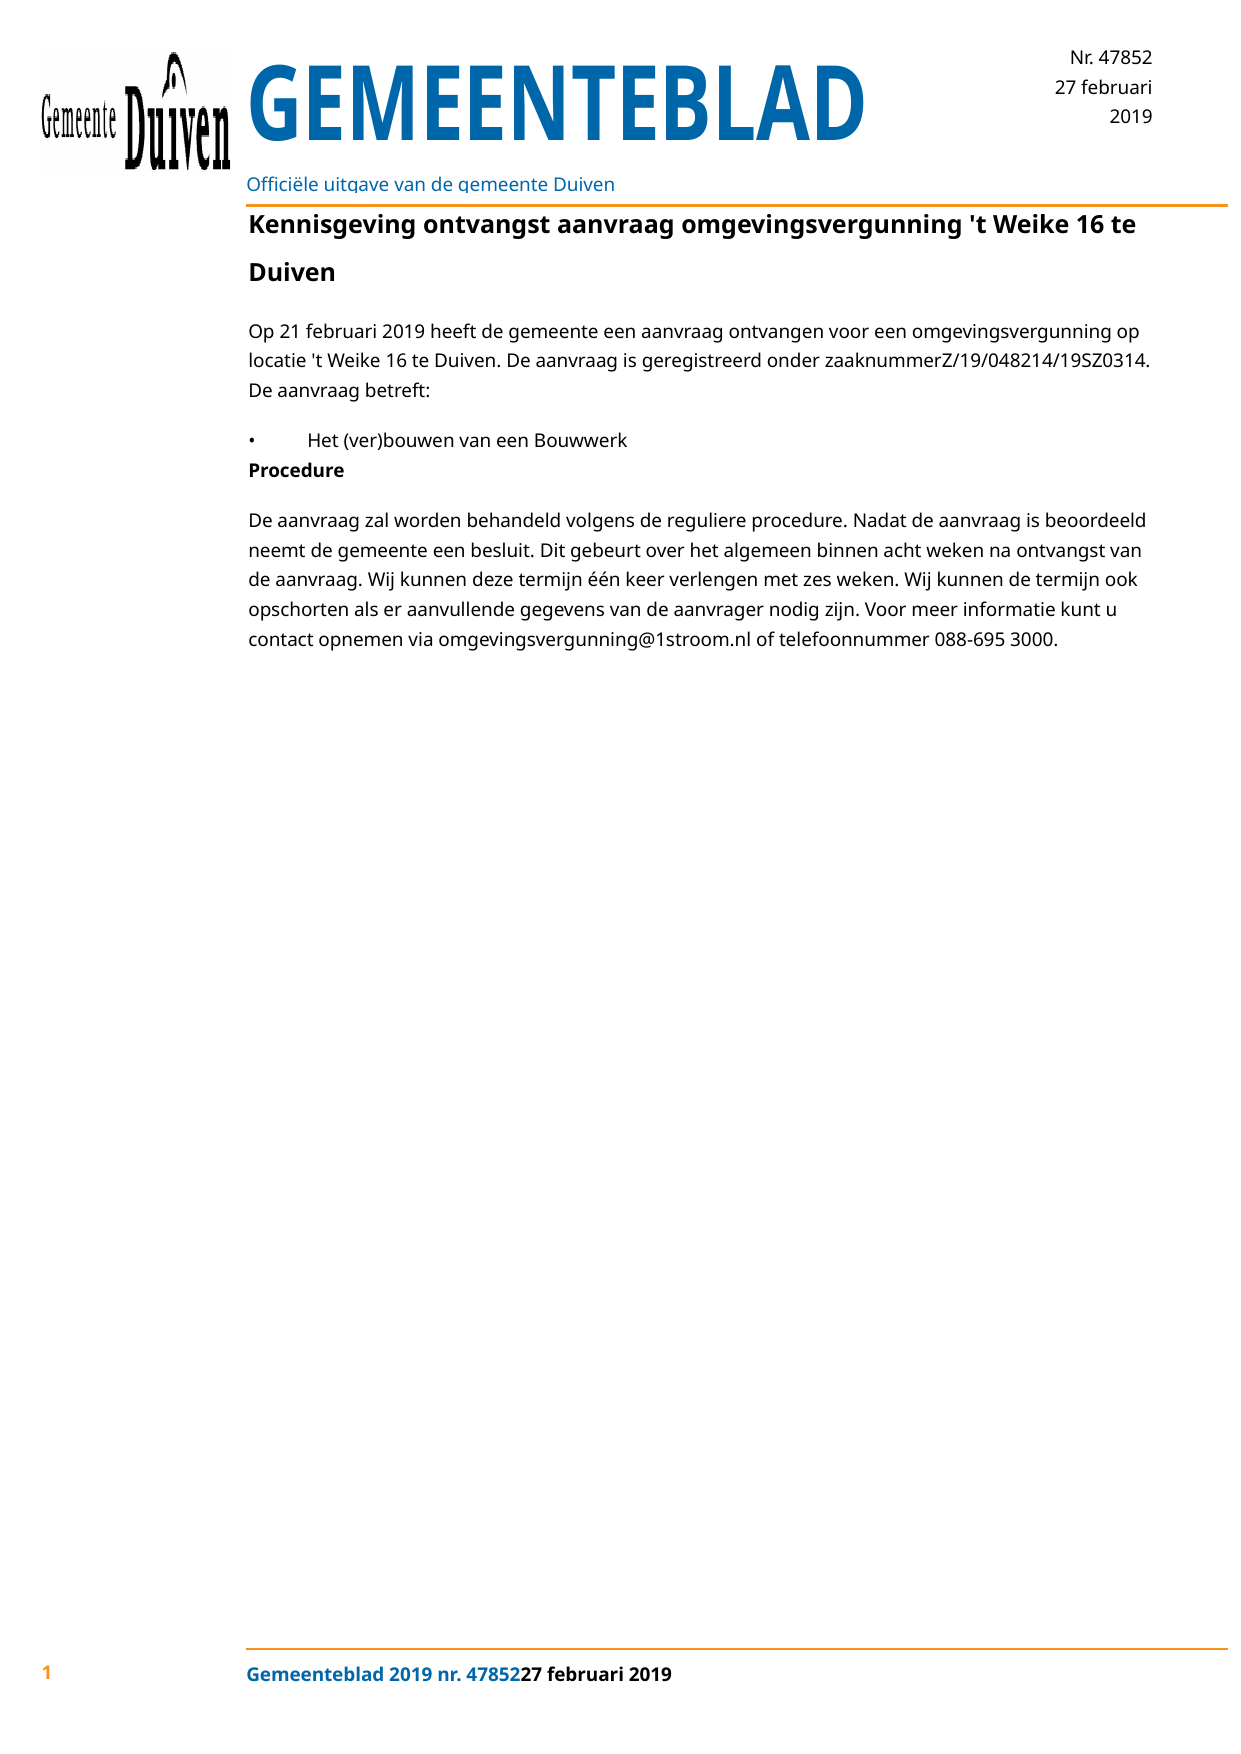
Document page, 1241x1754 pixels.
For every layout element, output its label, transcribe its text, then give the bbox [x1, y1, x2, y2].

text Kennisgeving ontvangst aanvraag omgevingsvergunning 't Weike 16 te Duiven [248, 207, 1152, 288]
text Op 21 februari 2019 heeft de gemeente een aanvraag ontvangen voor een omgevingsvergunning op locatie 't Weike 16 te Duiven. De aanvraag is geregistreerd onder zaaknummerZ/19/048214/19SZ0314. De aanvraag betreft: [248, 318, 1152, 403]
text De aanvraag zal worden behandeld volgens de reguliere procedure. Nadat de aanvraag is beoordeeld neemt de gemeente een besluit. Dit gebeurt over het algemeen binnen acht weken na ontvangst van de aanvraag. Wij kunnen deze termijn één keer verlengen met zes weken. Wij kunnen de termijn ook opschorten als er aanvullende gegevens van de aanvrager nodig zijn. Voor meer informatie kunt u contact opnemen via omgevingsvergunning@1stroom.nl of telefoonnummer 088-695 3000. [248, 507, 1152, 652]
text Procedure [248, 457, 1152, 483]
list Het (ver)bouwen van een Bouwwerk [248, 427, 1152, 453]
picture [41, 47, 231, 172]
